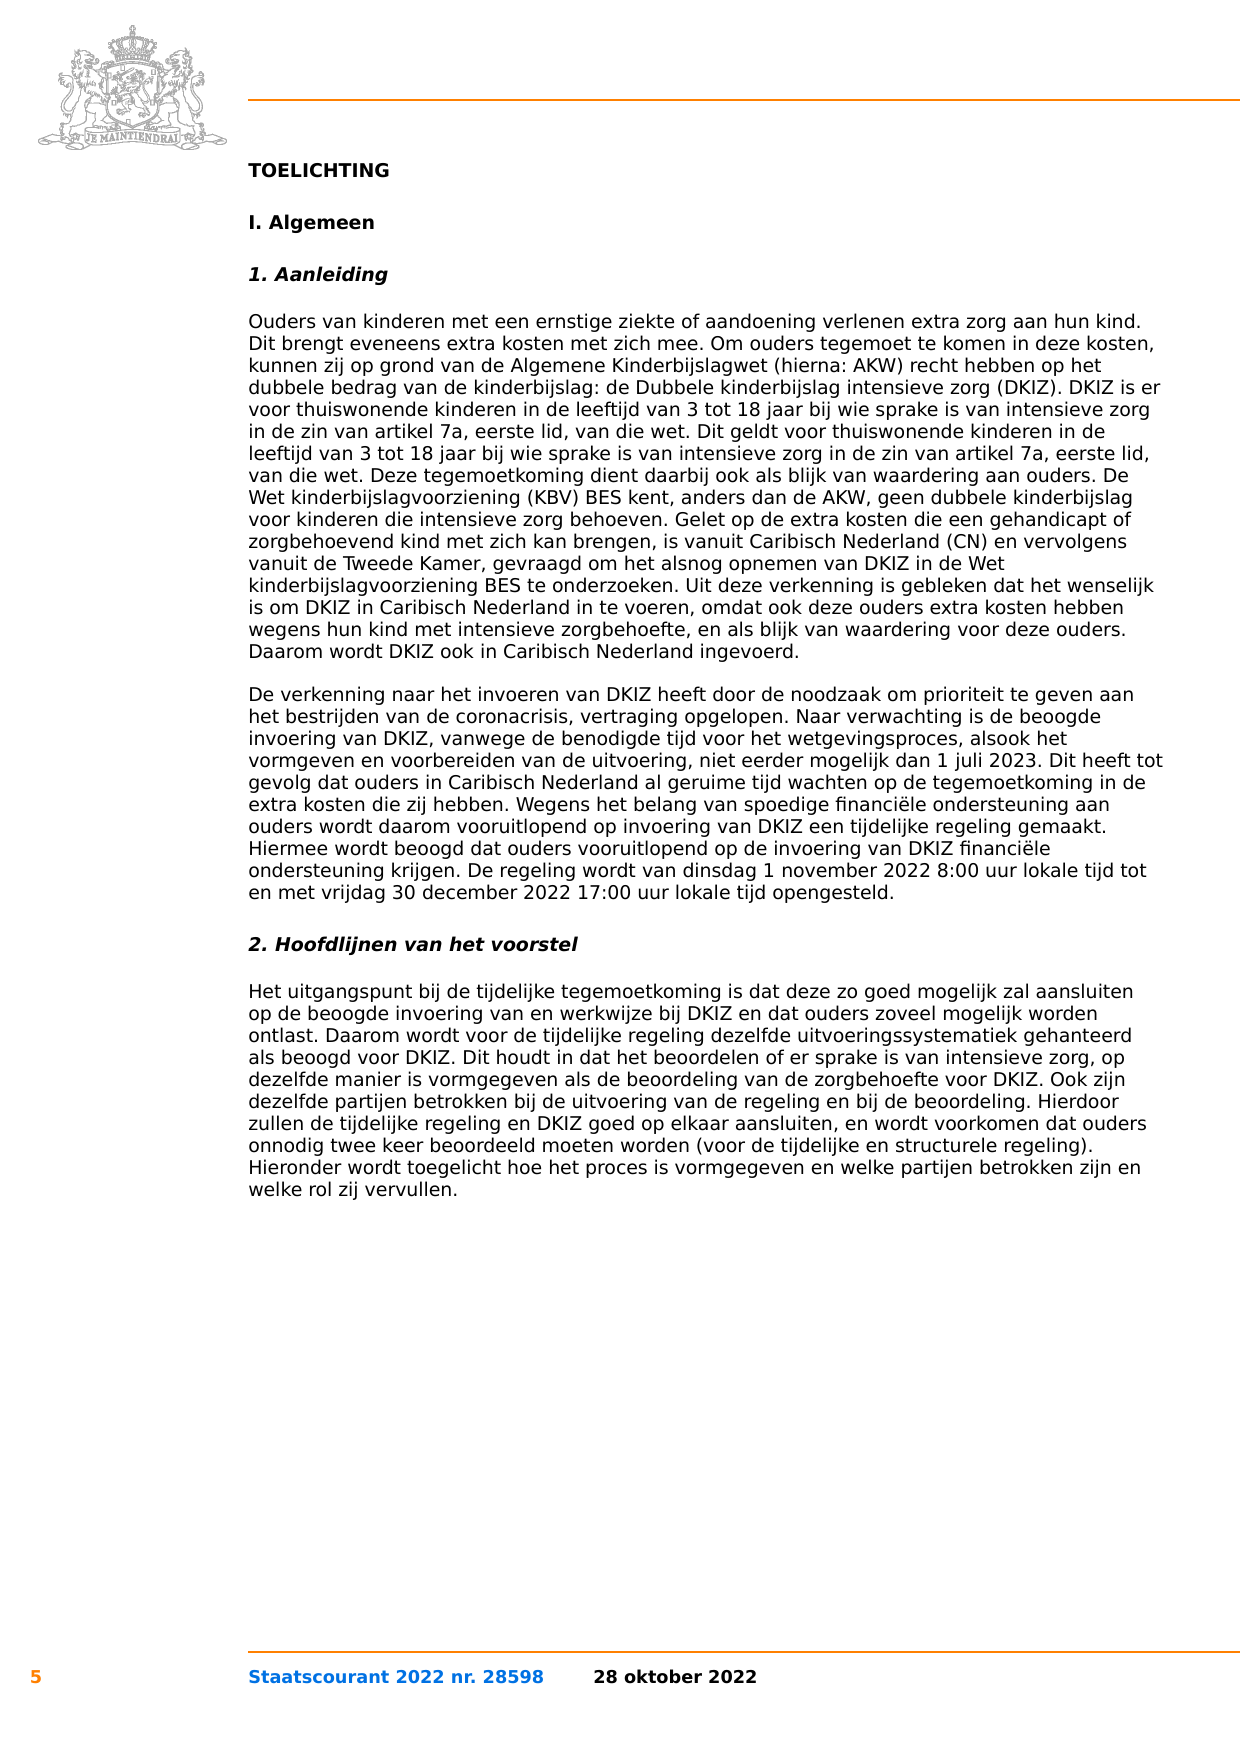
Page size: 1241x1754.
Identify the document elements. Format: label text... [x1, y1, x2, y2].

subtitle I. Algemeen [248, 212, 1163, 234]
text De verkenning naar het invoeren van DKIZ heeft door de noodzaak om prioriteit te geven aan het bestrijden van de coronacrisis, vertraging opgelopen. Naar verwachting is de beoogde invoering van DKIZ, vanwege de benodigde tijd voor het wetgevingsproces, alsook het vormgeven en voorbereiden van de uitvoering, niet eerder mogelijk dan 1 juli 2023. Dit heeft tot gevolg dat ouders in Caribisch Nederland al geruime tijd wachten op de tegemoetkoming in de extra kosten die zij hebben. Wegens het belang van spoedige financiële ondersteuning aan ouders wordt daarom vooruitlopend op invoering van DKIZ een tijdelijke regeling gemaakt. Hiermee wordt beoogd dat ouders vooruitlopend op de invoering van DKIZ financiële ondersteuning krijgen. De regeling wordt van dinsdag 1 november 2022 8:00 uur lokale tijd tot en met vrijdag 30 december 2022 17:00 uur lokale tijd opengesteld. [248, 684, 1163, 904]
subtitle 1. Aanleiding [248, 264, 1163, 286]
text Ouders van kinderen met een ernstige ziekte of aandoening verlenen extra zorg aan hun kind. Dit brengt eveneens extra kosten met zich mee. Om ouders tegemoet te komen in deze kosten, kunnen zij op grond van de Algemene Kinderbijslagwet (hierna: AKW) recht hebben op het dubbele bedrag van de kinderbijslag: de Dubbele kinderbijslag intensieve zorg (DKIZ). DKIZ is er voor thuiswonende kinderen in de leeftijd van 3 tot 18 jaar bij wie sprake is van intensieve zorg in de zin van artikel 7a, eerste lid, van die wet. Dit geldt voor thuiswonende kinderen in de leeftijd van 3 tot 18 jaar bij wie sprake is van intensieve zorg in de zin van artikel 7a, eerste lid, van die wet. Deze tegemoetkoming dient daarbij ook als blijk van waardering aan ouders. De Wet kinderbijslagvoorziening (KBV) BES kent, anders dan de AKW, geen dubbele kinderbijslag voor kinderen die intensieve zorg behoeven. Gelet op de extra kosten die een gehandicapt of zorgbehoevend kind met zich kan brengen, is vanuit Caribisch Nederland (CN) en vervolgens vanuit de Tweede Kamer, gevraagd om het alsnog opnemen van DKIZ in de Wet kinderbijslagvoorziening BES te onderzoeken. Uit deze verkenning is gebleken dat het wenselijk is om DKIZ in Caribisch Nederland in te voeren, omdat ook deze ouders extra kosten hebben wegens hun kind met intensieve zorgbehoefte, en als blijk van waardering voor deze ouders. Daarom wordt DKIZ ook in Caribisch Nederland ingevoerd. [248, 311, 1163, 662]
text Het uitgangspunt bij de tijdelijke tegemoetkoming is dat deze zo goed mogelijk zal aansluiten op de beoogde invoering van en werkwijze bij DKIZ en dat ouders zoveel mogelijk worden ontlast. Daarom wordt voor de tijdelijke regeling dezelfde uitvoeringssystematiek gehanteerd als beoogd voor DKIZ. Dit houdt in dat het beoordelen of er sprake is van intensieve zorg, op dezelfde manier is vormgegeven als de beoordeling van de zorgbehoefte voor DKIZ. Ook zijn dezelfde partijen betrokken bij de uitvoering van de regeling en bij de beoordeling. Hierdoor zullen de tijdelijke regeling en DKIZ goed op elkaar aansluiten, en wordt voorkomen dat ouders onnodig twee keer beoordeeld moeten worden (voor de tijdelijke en structurele regeling). Hieronder wordt toegelicht hoe het proces is vormgegeven en welke partijen betrokken zijn en welke rol zij vervullen. [248, 981, 1163, 1201]
picture [38, 25, 227, 150]
subtitle TOELICHTING [248, 160, 1163, 182]
subtitle 2. Hoofdlijnen van het voorstel [248, 934, 1163, 956]
